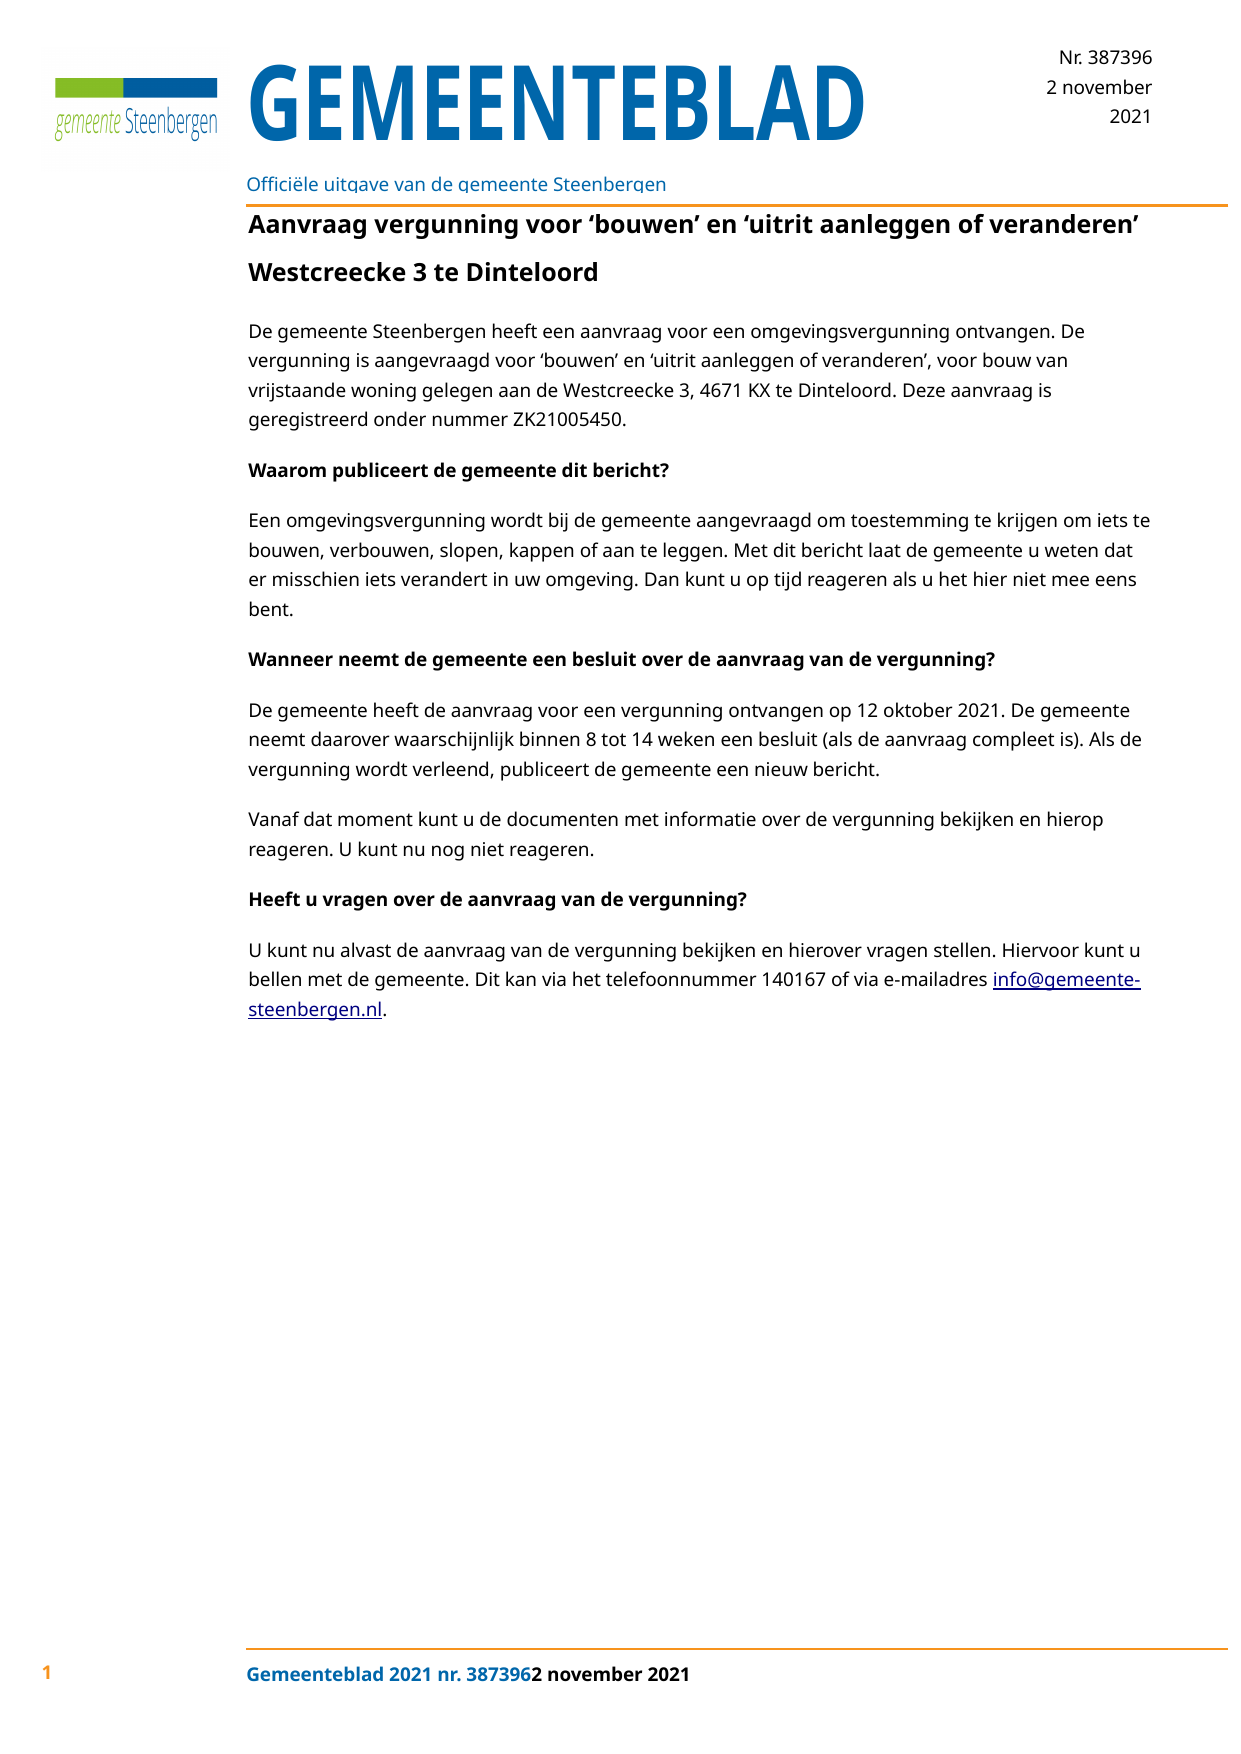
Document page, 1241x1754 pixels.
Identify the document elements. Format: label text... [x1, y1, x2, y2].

picture [41, 47, 231, 172]
text Een omgevingsvergunning wordt bij de gemeente aangevraagd om toestemming te krijgen om iets te bouwen, verbouwen, slopen, kappen of aan te leggen. Met dit bericht laat de gemeente u weten dat er misschien iets verandert in uw omgeving. Dan kunt u op tijd reageren als u het hier niet mee eens bent. [248, 507, 1152, 622]
text Heeft u vragen over de aanvraag van de vergunning? [248, 887, 1152, 912]
text U kunt nu alvast de aanvraag van de vergunning bekijken en hierover vragen stellen. Hiervoor kunt u bellen met de gemeente. Dit kan via het telefoonnummer 140167 of via e-mailadres info@gemeente-steenbergen.nl. [248, 937, 1152, 1022]
text Vanaf dat moment kunt u de documenten met informatie over de vergunning bekijken en hierop reageren. U kunt nu nog niet reageren. [248, 807, 1152, 862]
text De gemeente heeft de aanvraag voor een vergunning ontvangen op 12 oktober 2021. De gemeente neemt daarover waarschijnlijk binnen 8 tot 14 weken een besluit (als de aanvraag compleet is). Als de vergunning wordt verleend, publiceert de gemeente een nieuw bericht. [248, 697, 1152, 782]
text Aanvraag vergunning voor ‘bouwen’ en ‘uitrit aanleggen of veranderen’ Westcreecke 3 te Dinteloord [248, 207, 1152, 288]
text Wanneer neemt de gemeente een besluit over de aanvraag van de vergunning? [248, 647, 1152, 672]
text De gemeente Steenbergen heeft een aanvraag voor een omgevingsvergunning ontvangen. De vergunning is aangevraagd voor ‘bouwen’ en ‘uitrit aanleggen of veranderen’, voor bouw van vrijstaande woning gelegen aan de Westcreecke 3, 4671 KX te Dinteloord. Deze aanvraag is geregistreerd onder nummer ZK21005450. [248, 318, 1152, 432]
text Waarom publiceert de gemeente dit bericht? [248, 457, 1152, 483]
